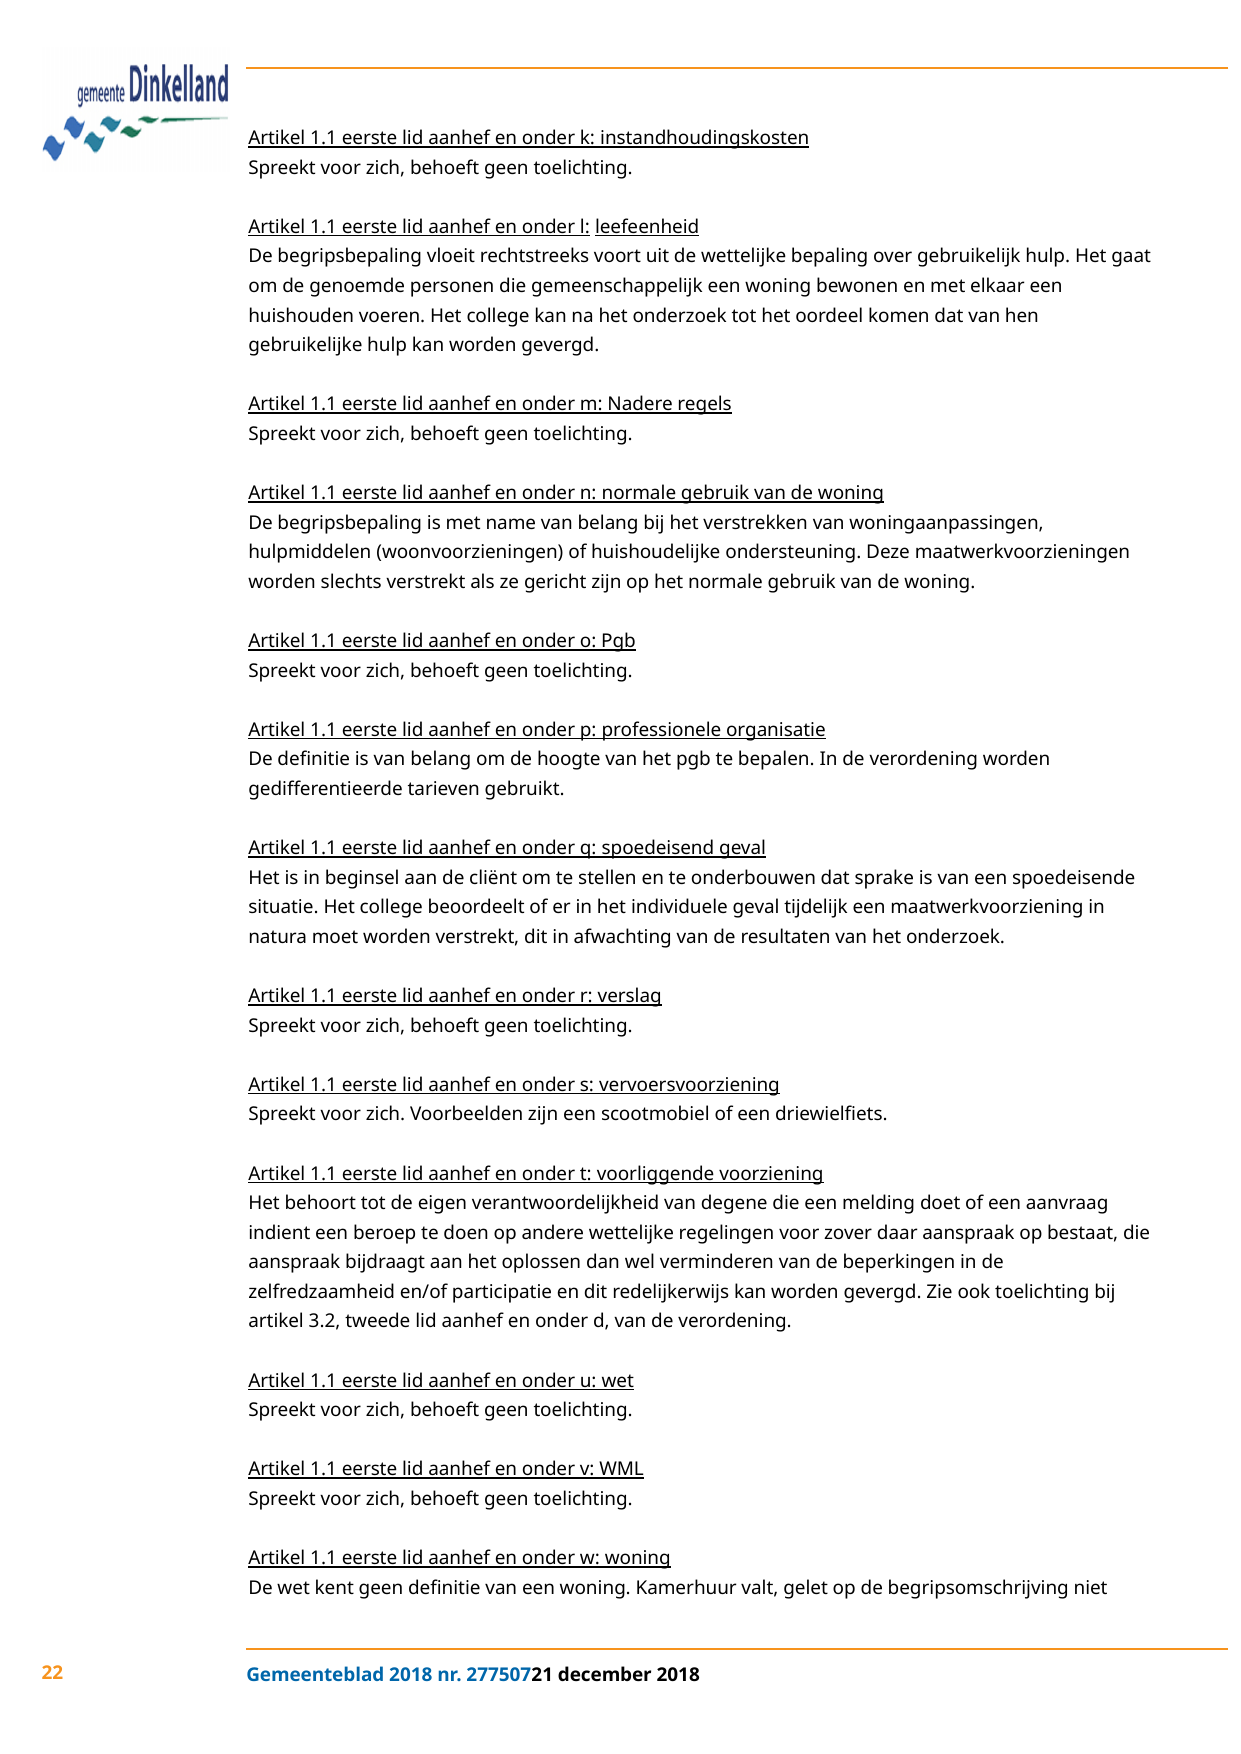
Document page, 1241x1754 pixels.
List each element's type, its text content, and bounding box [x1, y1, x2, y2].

text Spreekt voor zich, behoeft geen toelichting. [248, 1012, 1152, 1038]
text Spreekt voor zich, behoeft geen toelichting. [248, 154, 1152, 180]
text Artikel 1.1 eerste lid aanhef en onder v: WML [248, 1456, 1152, 1481]
text De begripsbepaling vloeit rechtstreeks voort uit de wettelijke bepaling over gebruikelijk hulp. Het gaat om de genoemde personen die gemeenschappelijk een woning bewonen en met elkaar een huishouden voeren. Het college kan na het onderzoek tot het oordeel komen dat van hen gebruikelijke hulp kan worden gevergd. [248, 243, 1152, 357]
text Spreekt voor zich, behoeft geen toelichting. [248, 1396, 1152, 1422]
text Artikel 1.1 eerste lid aanhef en onder n: normale gebruik van de woning [248, 479, 1152, 505]
text Artikel 1.1 eerste lid aanhef en onder t: voorliggende voorziening [248, 1160, 1152, 1186]
picture [41, 47, 231, 172]
text De definitie is van belang om de hoogte van het pgb te bepalen. In de verordening worden gedifferentieerde tarieven gebruikt. [248, 746, 1152, 801]
text Spreekt voor zich, behoeft geen toelichting. [248, 1485, 1152, 1511]
text De wet kent geen definitie van een woning. Kamerhuur valt, gelet op de begripsomschrijving niet [248, 1574, 1152, 1600]
text Artikel 1.1 eerste lid aanhef en onder k: instandhoudingskosten [248, 124, 1152, 150]
text De begripsbepaling is met name van belang bij het verstrekken van woningaanpassingen, hulpmiddelen (woonvoorzieningen) of huishoudelijke ondersteuning. Deze maatwerkvoorzieningen worden slechts verstrekt als ze gericht zijn op het normale gebruik van de woning. [248, 509, 1152, 594]
text Artikel 1.1 eerste lid aanhef en onder p: professionele organisatie [248, 716, 1152, 742]
text Spreekt voor zich, behoeft geen toelichting. [248, 420, 1152, 446]
text Artikel 1.1 eerste lid aanhef en onder r: verslag [248, 982, 1152, 1008]
text Artikel 1.1 eerste lid aanhef en onder u: wet [248, 1367, 1152, 1393]
text Het is in beginsel aan de cliënt om te stellen en te onderbouwen dat sprake is van een spoedeisende situatie. Het college beoordeelt of er in het individuele geval tijdelijk een maatwerkvoorziening in natura moet worden verstrekt, dit in afwachting van de resultaten van het onderzoek. [248, 864, 1152, 949]
text Artikel 1.1 eerste lid aanhef en onder s: vervoersvoorziening [248, 1071, 1152, 1097]
text Artikel 1.1 eerste lid aanhef en onder o: Pgb [248, 627, 1152, 653]
text Artikel 1.1 eerste lid aanhef en onder w: woning [248, 1544, 1152, 1570]
text Spreekt voor zich. Voorbeelden zijn een scootmobiel of een driewielfiets. [248, 1101, 1152, 1126]
text Artikel 1.1 eerste lid aanhef en onder m: Nadere regels [248, 391, 1152, 416]
text Het behoort tot de eigen verantwoordelijkheid van degene die een melding doet of een aanvraag indient een beroep te doen op andere wettelijke regelingen voor zover daar aanspraak op bestaat, die aanspraak bijdraagt aan het oplossen dan wel verminderen van de beperkingen in de zelfredzaamheid en/of participatie en dit redelijkerwijs kan worden gevergd. Zie ook toelichting bij artikel 3.2, tweede lid aanhef en onder d, van de verordening. [248, 1189, 1152, 1333]
text Spreekt voor zich, behoeft geen toelichting. [248, 657, 1152, 683]
text Artikel 1.1 eerste lid aanhef en onder l: leefeenheid [248, 213, 1152, 239]
text Artikel 1.1 eerste lid aanhef en onder q: spoedeisend geval [248, 834, 1152, 860]
